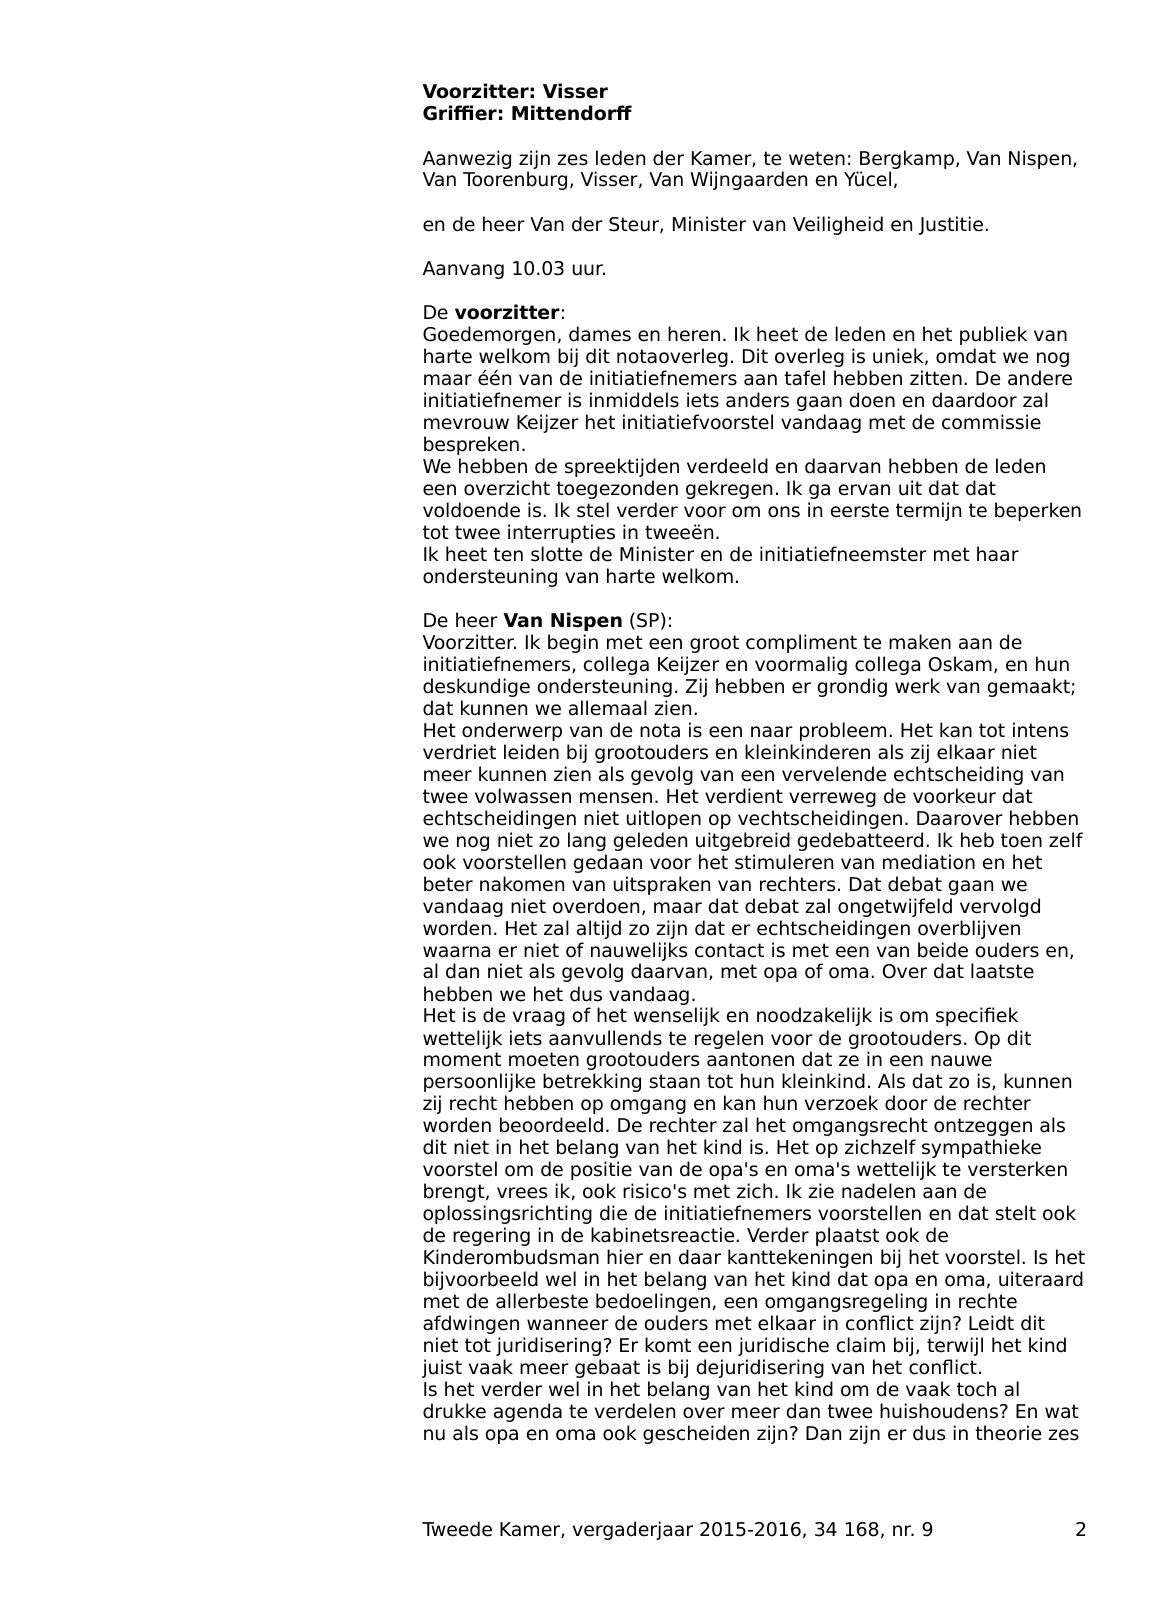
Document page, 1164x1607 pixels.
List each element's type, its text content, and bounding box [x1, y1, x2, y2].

text Het is de vraag of het wenselijk en noodzakelijk is om specifiek wettelijk iets aanvullends te regelen voor de grootouders. Op dit moment moeten grootouders aantonen dat ze in een nauwe persoonlijke betrekking staan tot hun kleinkind. Als dat zo is, kunnen zij recht hebben op omgang en kan hun verzoek door de rechter worden beoordeeld. De rechter zal het omgangsrecht ontzeggen als dit niet in het belang van het kind is. Het op zichzelf sympathieke voorstel om de positie van de opa's en oma's wettelijk te versterken brengt, vrees ik, ook risico's met zich. Ik zie nadelen aan de oplossingsrichting die de initiatiefnemers voorstellen en dat stelt ook de regering in de kabinetsreactie. Verder plaatst ook de Kinderombudsman hier en daar kanttekeningen bij het voorstel. Is het bijvoorbeeld wel in het belang van het kind dat opa en oma, uiteraard met de allerbeste bedoelingen, een omgangsregeling in rechte afdwingen wanneer de ouders met elkaar in conflict zijn? Leidt dit niet tot juridisering? Er komt een juridische claim bij, terwijl het kind juist vaak meer gebaat is bij dejuridisering van het conflict. [422, 1005, 1087, 1379]
text Goedemorgen, dames en heren. Ik heet de leden en het publiek van harte welkom bij dit notaoverleg. Dit overleg is uniek, omdat we nog maar één van de initiatiefnemers aan tafel hebben zitten. De andere initiatiefnemer is inmiddels iets anders gaan doen en daardoor zal mevrouw Keijzer het initiatiefvoorstel vandaag met de commissie bespreken. [422, 324, 1087, 456]
text Het onderwerp van de nota is een naar probleem. Het kan tot intens verdriet leiden bij grootouders en kleinkinderen als zij elkaar niet meer kunnen zien als gevolg van een vervelende echtscheiding van twee volwassen mensen. Het verdient verreweg de voorkeur dat echtscheidingen niet uitlopen op vechtscheidingen. Daarover hebben we nog niet zo lang geleden uitgebreid gedebatteerd. Ik heb toen zelf ook voorstellen gedaan voor het stimuleren van mediation en het beter nakomen van uitspraken van rechters. Dat debat gaan we vandaag niet overdoen, maar dat debat zal ongetwijfeld vervolgd worden. Het zal altijd zo zijn dat er echtscheidingen overblijven waarna er niet of nauwelijks contact is met een van beide ouders en, al dan niet als gevolg daarvan, met opa of oma. Over dat laatste hebben we het dus vandaag. [422, 720, 1087, 1005]
text Voorzitter: Visser [422, 81, 1087, 103]
text Voorzitter. Ik begin met een groot compliment te maken aan de initiatiefnemers, collega Keijzer en voormalig collega Oskam, en hun deskundige ondersteuning. Zij hebben er grondig werk van gemaakt; dat kunnen we allemaal zien. [422, 632, 1087, 720]
text Ik heet ten slotte de Minister en de initiatiefneemster met haar ondersteuning van harte welkom. [422, 544, 1087, 588]
text De voorzitter: [422, 302, 1087, 324]
text en de heer Van der Steur, Minister van Veiligheid en Justitie. [422, 213, 1087, 236]
text Aanvang 10.03 uur. [422, 258, 1087, 280]
text We hebben de spreektijden verdeeld en daarvan hebben de leden een overzicht toegezonden gekregen. Ik ga ervan uit dat dat voldoende is. Ik stel verder voor om ons in eerste termijn te beperken tot twee interrupties in tweeën. [422, 456, 1087, 544]
text De heer Van Nispen (SP): [422, 610, 1087, 632]
text Griffier: Mittendorff [422, 103, 1087, 125]
text Aanwezig zijn zes leden der Kamer, te weten: Bergkamp, Van Nispen, Van Toorenburg, Visser, Van Wijngaarden en Yücel, [422, 147, 1087, 191]
text Is het verder wel in het belang van het kind om de vaak toch al drukke agenda te verdelen over meer dan twee huishoudens? En wat nu als opa en oma ook gescheiden zijn? Dan zijn er dus in theorie zes [422, 1379, 1087, 1445]
